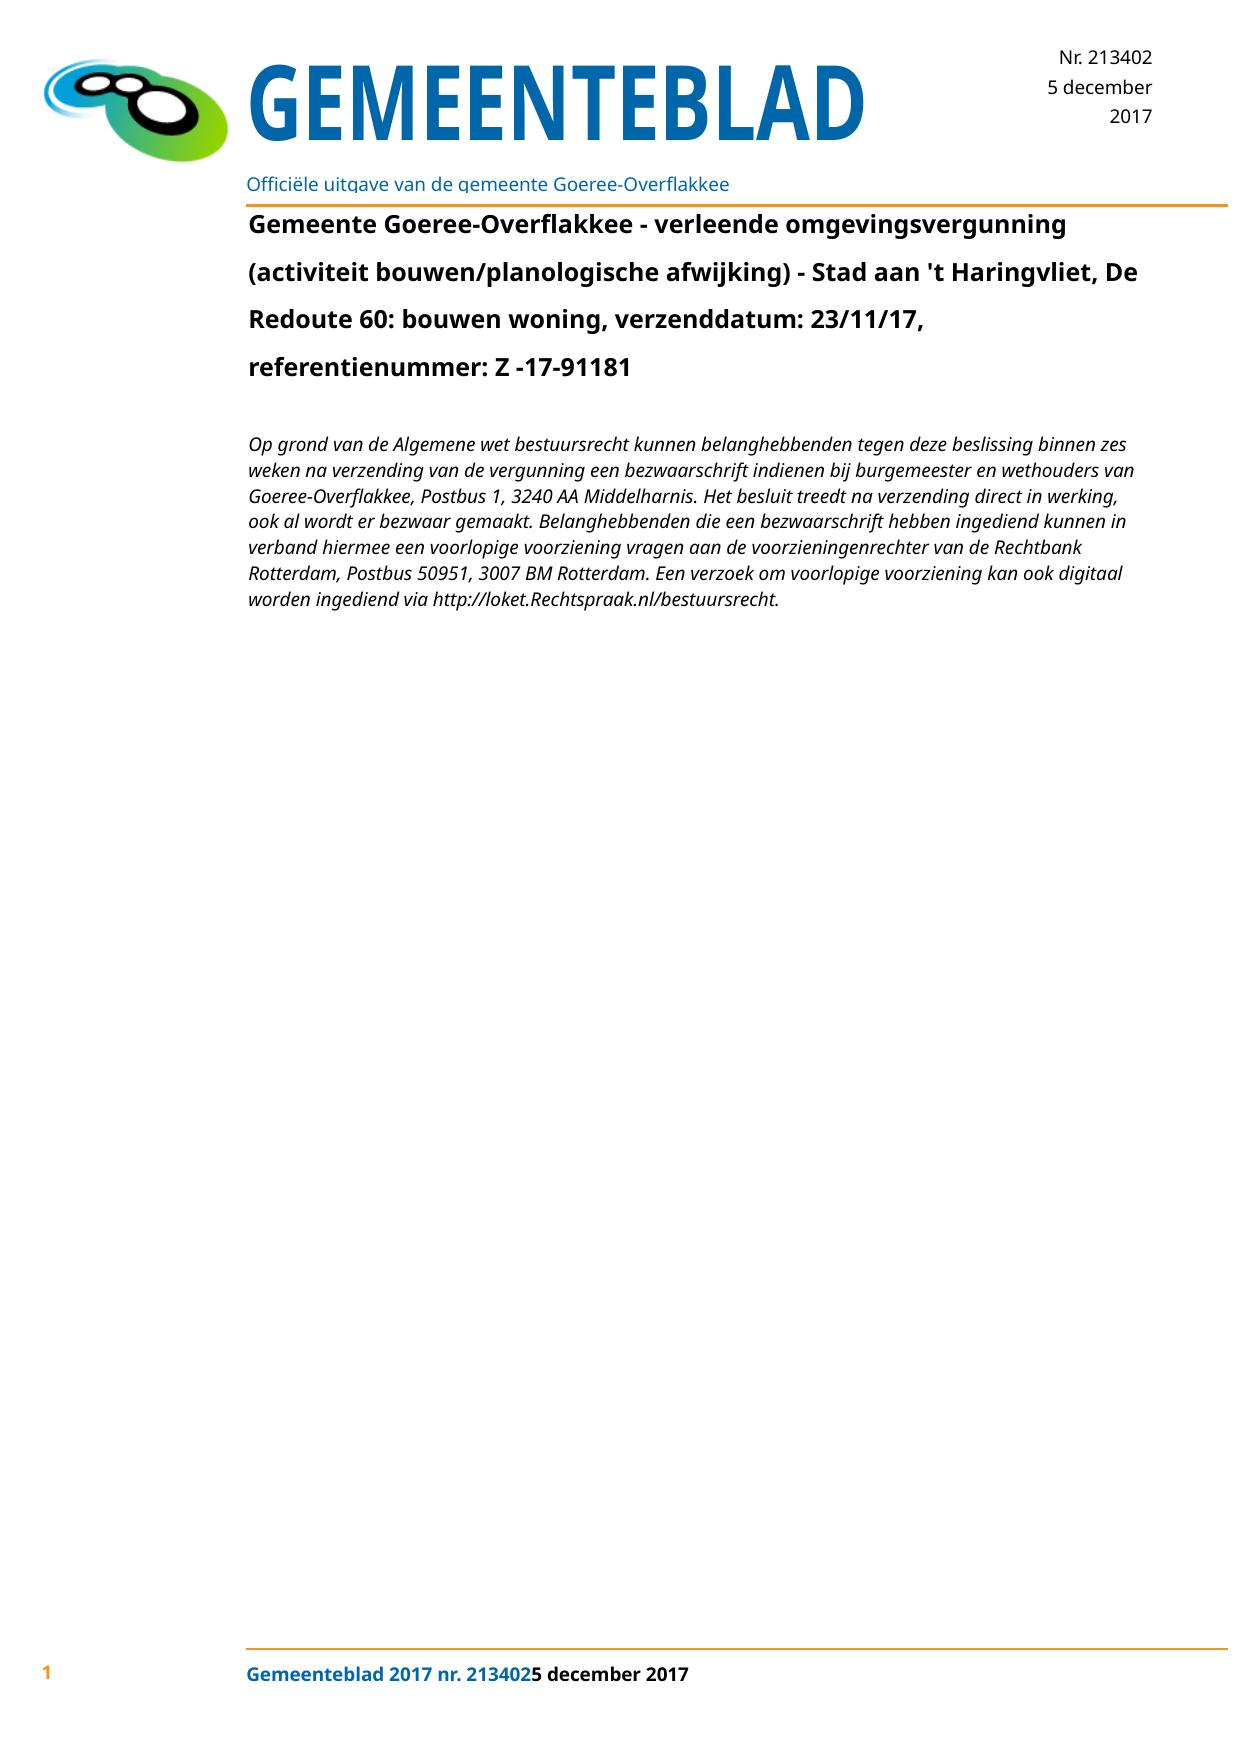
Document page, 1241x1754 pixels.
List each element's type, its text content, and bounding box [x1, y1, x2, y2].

text Gemeente Goeree-Overflakkee - verleende omgevingsvergunning (activiteit bouwen/planologische afwijking) - Stad aan 't Haringvliet, De Redoute 60: bouwen woning, verzenddatum: 23/11/17, referentienummer: Z -17-91181 [248, 207, 1152, 384]
text Op grond van de Algemene wet bestuursrecht kunnen belanghebbenden tegen deze beslissing binnen zes weken na verzending van de vergunning een bezwaarschrift indienen bij burgemeester en wethouders van Goeree-Overflakkee, Postbus 1, 3240 AA Middelharnis. Het besluit treedt na verzending direct in werking, ook al wordt er bezwaar gemaakt. Belanghebbenden die een bezwaarschrift hebben ingediend kunnen in verband hiermee een voorlopige voorziening vragen aan de voorzieningenrechter van de Rechtbank Rotterdam, Postbus 50951, 3007 BM Rotterdam. Een verzoek om voorlopige voorziening kan ook digitaal worden ingediend via http://loket.Rechtspraak.nl/bestuursrecht. [248, 431, 1152, 611]
picture [41, 47, 231, 172]
